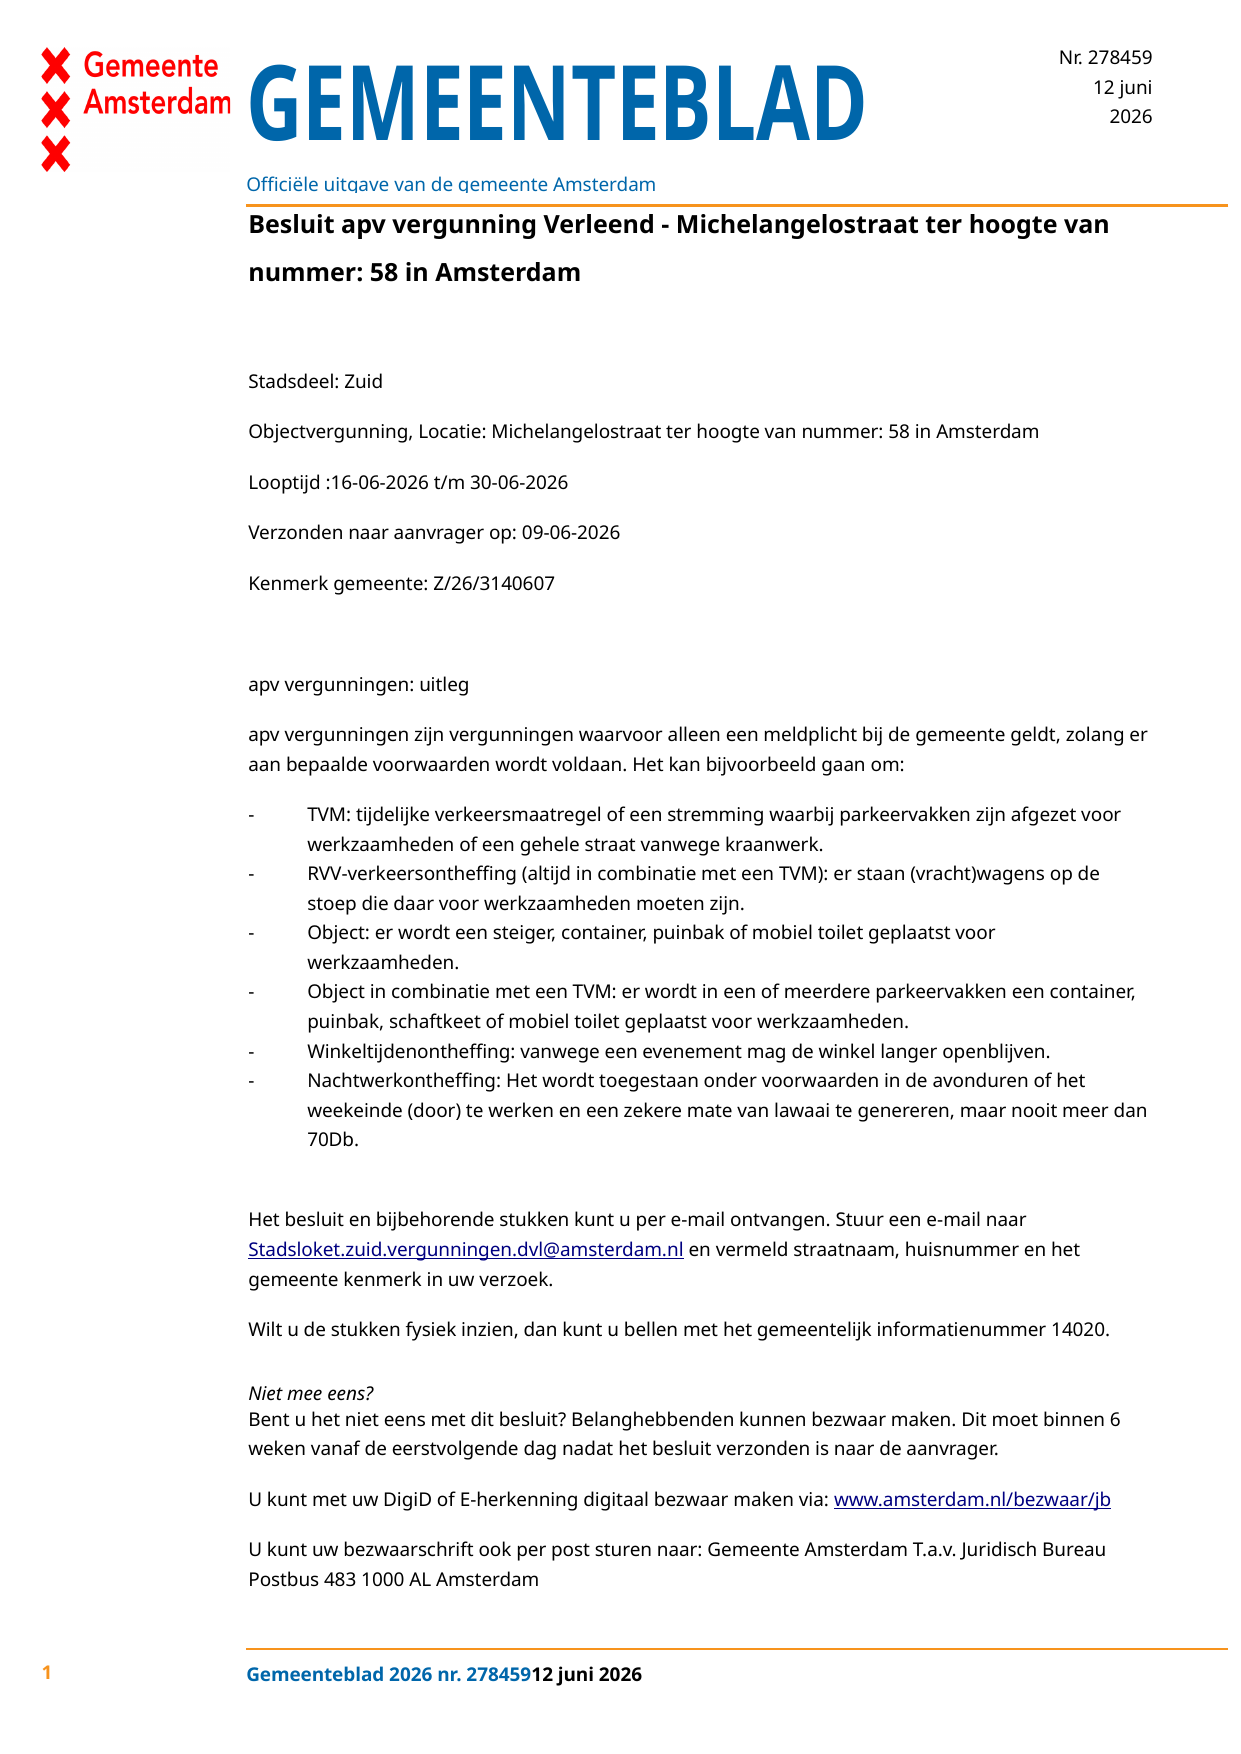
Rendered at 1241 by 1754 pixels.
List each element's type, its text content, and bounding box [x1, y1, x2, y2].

text apv vergunningen: uitleg [248, 671, 1152, 697]
list RVV-verkeersontheffing (altijd in combinatie met een TVM): er staan (vracht)wagens op de stoep die daar voor werkzaamheden moeten zijn. [248, 860, 1152, 916]
list Object: er wordt een steiger, container, puinbak of mobiel toilet geplaatst voor werkzaamheden. [248, 919, 1152, 975]
text Besluit apv vergunning Verleend - Michelangelostraat ter hoogte van nummer: 58 in Amsterdam [248, 207, 1152, 288]
list Winkeltijdenontheffing: vanwege een evenement mag de winkel langer openblijven. [248, 1038, 1152, 1064]
text Looptijd :16-06-2026 t/m 30-06-2026 [248, 469, 1152, 495]
text apv vergunningen zijn vergunningen waarvoor alleen een meldplicht bij de gemeente geldt, zolang er aan bepaalde voorwaarden wordt voldaan. Het kan bijvoorbeeld gaan om: [248, 721, 1152, 777]
text U kunt uw bezwaarschrift ook per post sturen naar: Gemeente Amsterdam T.a.v. Juridisch Bureau Postbus 483 1000 AL Amsterdam [248, 1536, 1152, 1592]
text Het besluit en bijbehorende stukken kunt u per e-mail ontvangen. Stuur een e-mail naar Stadsloket.zuid.vergunningen.dvl@amsterdam.nl en vermeld straatnaam, huisnummer en het gemeente kenmerk in uw verzoek. [248, 1207, 1152, 1292]
text Verzonden naar aanvrager op: 09-06-2026 [248, 519, 1152, 545]
text Objectvergunning, Locatie: Michelangelostraat ter hoogte van nummer: 58 in Amsterdam [248, 419, 1152, 444]
list TVM: tijdelijke verkeersmaatregel of een stremming waarbij parkeervakken zijn afgezet voor werkzaamheden of een gehele straat vanwege kraanwerk. [248, 801, 1152, 857]
text U kunt met uw DigiD of E-herkenning digitaal bezwaar maken via: www.amsterdam.nl/bezwaar/jb [248, 1486, 1152, 1512]
list Nachtwerkontheffing: Het wordt toegestaan onder voorwaarden in de avonduren of het weekeinde (door) te werken en een zekere mate van lawaai te genereren, maar nooit meer dan 70Db. [248, 1067, 1152, 1152]
text Stadsdeel: Zuid [248, 368, 1152, 394]
text Wilt u de stukken fysiek inzien, dan kunt u bellen met het gemeentelijk informatienummer 14020. [248, 1316, 1152, 1342]
text Kenmerk gemeente: Z/26/3140607 [248, 570, 1152, 596]
picture [41, 47, 231, 172]
text Niet mee eens? [248, 1380, 1152, 1406]
list Object in combinatie met een TVM: er wordt in een of meerdere parkeervakken een container, puinbak, schaftkeet of mobiel toilet geplaatst voor werkzaamheden. [248, 979, 1152, 1034]
text Bent u het niet eens met dit besluit? Belanghebbenden kunnen bezwaar maken. Dit moet binnen 6 weken vanaf de eerstvolgende dag nadat het besluit verzonden is naar de aanvrager. [248, 1406, 1152, 1461]
